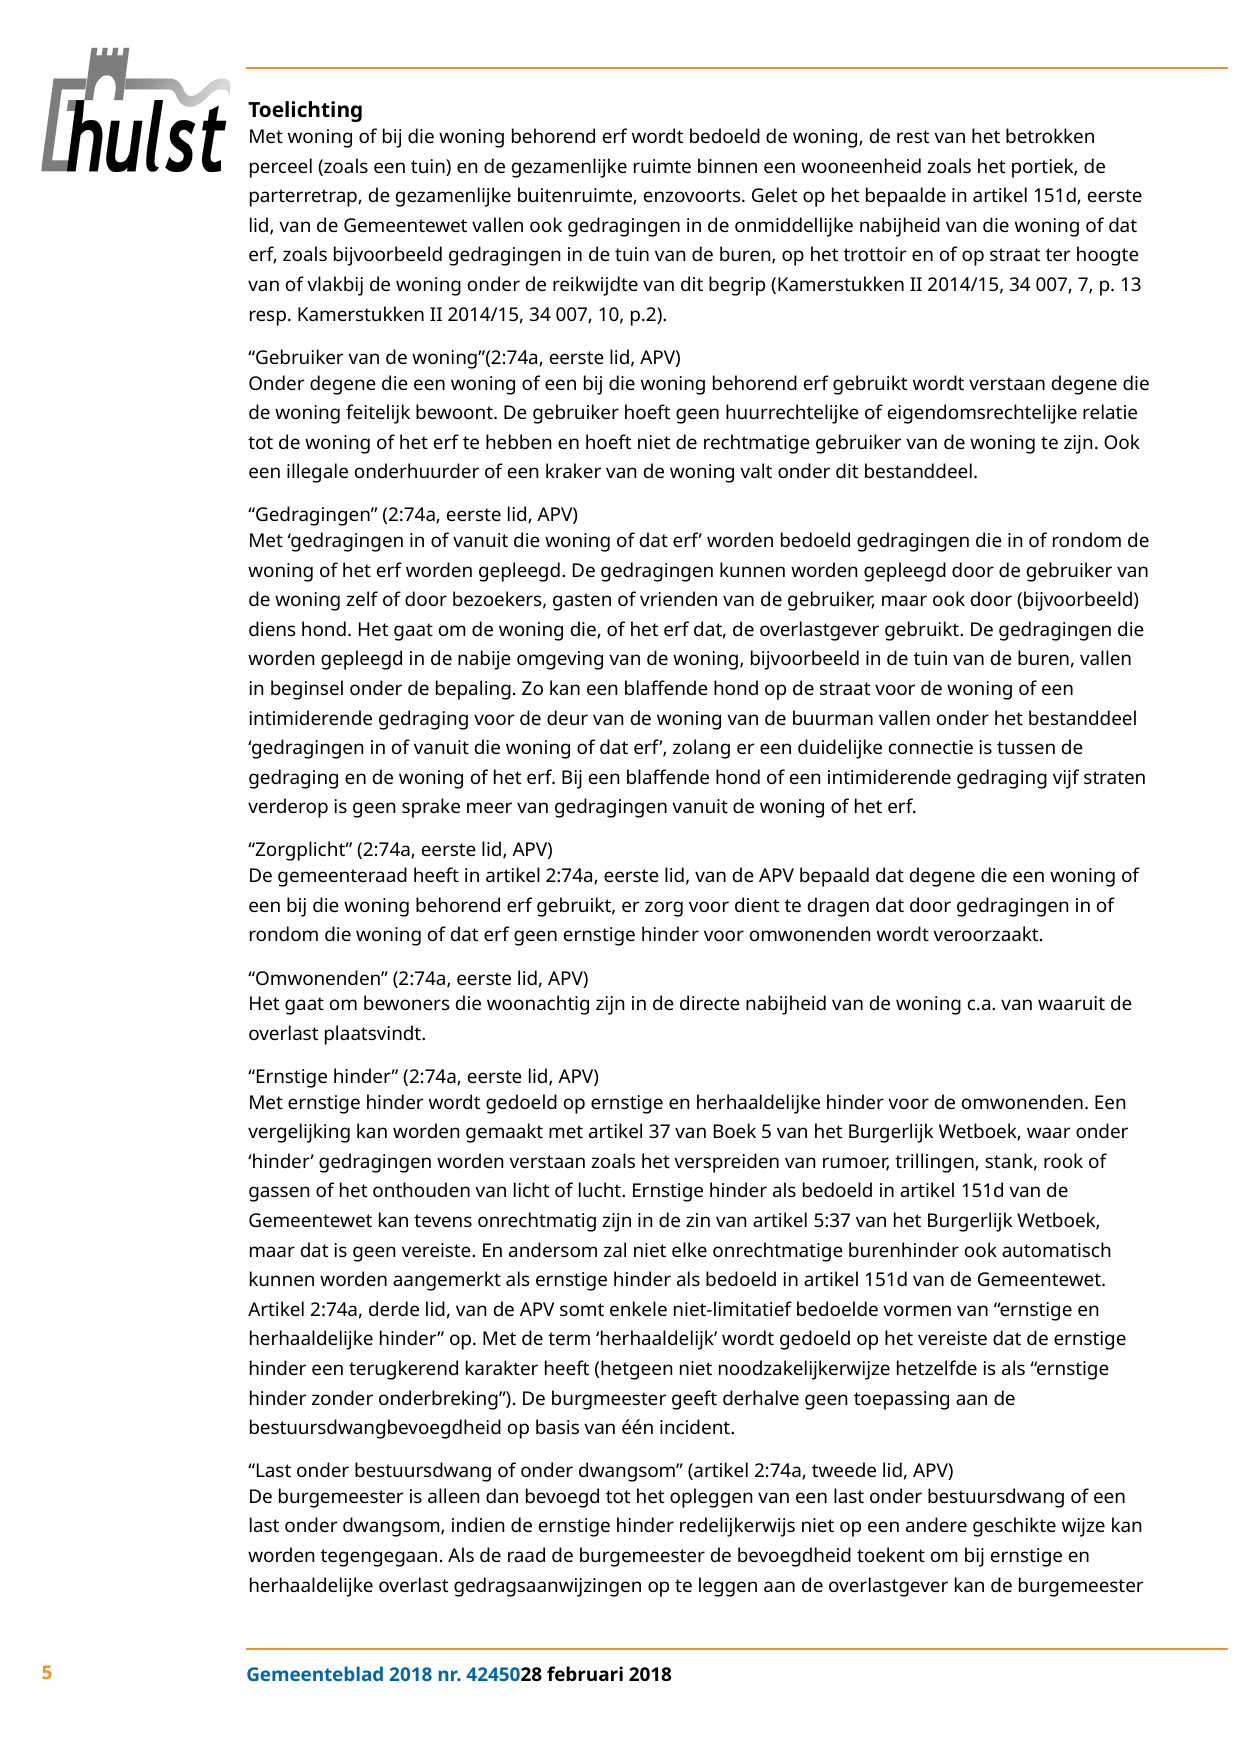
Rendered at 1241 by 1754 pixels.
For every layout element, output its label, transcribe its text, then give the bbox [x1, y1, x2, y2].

text Met ‘gedragingen in of vanuit die woning of dat erf’ worden bedoeld gedragingen die in of rondom de woning of het erf worden gepleegd. De gedragingen kunnen worden gepleegd door de gebruiker van de woning zelf of door bezoekers, gasten of vrienden van de gebruiker, maar ook door (bijvoorbeeld) diens hond. Het gaat om de woning die, of het erf dat, de overlastgever gebruikt. De gedragingen die worden gepleegd in de nabije omgeving van de woning, bijvoorbeeld in de tuin van de buren, vallen in beginsel onder de bepaling. Zo kan een blaffende hond op de straat voor de woning of een intimiderende gedraging voor de deur van de woning van de buurman vallen onder het bestanddeel ‘gedragingen in of vanuit die woning of dat erf’, zolang er een duidelijke connectie is tussen de gedraging en de woning of het erf. Bij een blaffende hond of een intimiderende gedraging vijf straten verderop is geen sprake meer van gedragingen vanuit de woning of het erf. [248, 527, 1152, 819]
text “Omwonenden” (2:74a, eerste lid, APV) [248, 965, 1152, 990]
text Met ernstige hinder wordt gedoeld op ernstige en herhaaldelijke hinder voor de omwonenden. Een vergelijking kan worden gemaakt met artikel 37 van Boek 5 van het Burgerlijk Wetboek, waar onder ‘hinder’ gedragingen worden verstaan zoals het verspreiden van rumoer, trillingen, stank, rook of gassen of het onthouden van licht of lucht. Ernstige hinder als bedoeld in artikel 151d van de Gemeentewet kan tevens onrechtmatig zijn in de zin van artikel 5:37 van het Burgerlijk Wetboek, maar dat is geen vereiste. En andersom zal niet elke onrechtmatige burenhinder ook automatisch kunnen worden aangemerkt als ernstige hinder als bedoeld in artikel 151d van de Gemeentewet. Artikel 2:74a, derde lid, van de APV somt enkele niet-limitatief bedoelde vormen van “ernstige en herhaaldelijke hinder” op. Met de term ‘herhaaldelijk’ wordt gedoeld op het vereiste dat de ernstige hinder een terugkerend karakter heeft (hetgeen niet noodzakelijkerwijze hetzelfde is als “ernstige hinder zonder onderbreking”). De burgmeester geeft derhalve geen toepassing aan de bestuursdwangbevoegdheid op basis van één incident. [248, 1089, 1152, 1440]
text Onder degene die een woning of een bij die woning behorend erf gebruikt wordt verstaan degene die de woning feitelijk bewoont. De gebruiker hoeft geen huurrechtelijke of eigendomsrechtelijke relatie tot de woning of het erf te hebben en hoeft niet de rechtmatige gebruiker van de woning te zijn. Ook een illegale onderhuurder of een kraker van de woning valt onder dit bestanddeel. [248, 370, 1152, 484]
text De burgemeester is alleen dan bevoegd tot het opleggen van een last onder bestuursdwang of een last onder dwangsom, indien de ernstige hinder redelijkerwijs niet op een andere geschikte wijze kan worden tegengegaan. Als de raad de burgemeester de bevoegdheid toekent om bij ernstige en herhaaldelijke overlast gedragsaanwijzingen op te leggen aan de overlastgever kan de burgemeester [248, 1483, 1152, 1598]
text Toelichting [248, 95, 1152, 123]
text “Ernstige hinder” (2:74a, eerste lid, APV) [248, 1063, 1152, 1089]
text Met woning of bij die woning behorend erf wordt bedoeld de woning, de rest van het betrokken perceel (zoals een tuin) en de gezamenlijke ruimte binnen een wooneenheid zoals het portiek, de parterretrap, de gezamenlijke buitenruimte, enzovoorts. Gelet op het bepaalde in artikel 151d, eerste lid, van de Gemeentewet vallen ook gedragingen in de onmiddellijke nabijheid van die woning of dat erf, zoals bijvoorbeeld gedragingen in de tuin van de buren, op het trottoir en of op straat ter hoogte van of vlakbij de woning onder de reikwijdte van dit begrip (Kamerstukken II 2014/15, 34 007, 7, p. 13 resp. Kamerstukken II 2014/15, 34 007, 10, p.2). [248, 123, 1152, 327]
text “Gebruiker van de woning”(2:74a, eerste lid, APV) [248, 344, 1152, 370]
picture [41, 47, 231, 172]
text Het gaat om bewoners die woonachtig zijn in de directe nabijheid van de woning c.a. van waaruit de overlast plaatsvindt. [248, 990, 1152, 1046]
text “Gedragingen” (2:74a, eerste lid, APV) [248, 502, 1152, 527]
text “Last onder bestuursdwang of onder dwangsom” (artikel 2:74a, tweede lid, APV) [248, 1457, 1152, 1483]
text “Zorgplicht” (2:74a, eerste lid, APV) [248, 837, 1152, 862]
text De gemeenteraad heeft in artikel 2:74a, eerste lid, van de APV bepaald dat degene die een woning of een bij die woning behorend erf gebruikt, er zorg voor dient te dragen dat door gedragingen in of rondom die woning of dat erf geen ernstige hinder voor omwonenden wordt veroorzaakt. [248, 862, 1152, 947]
